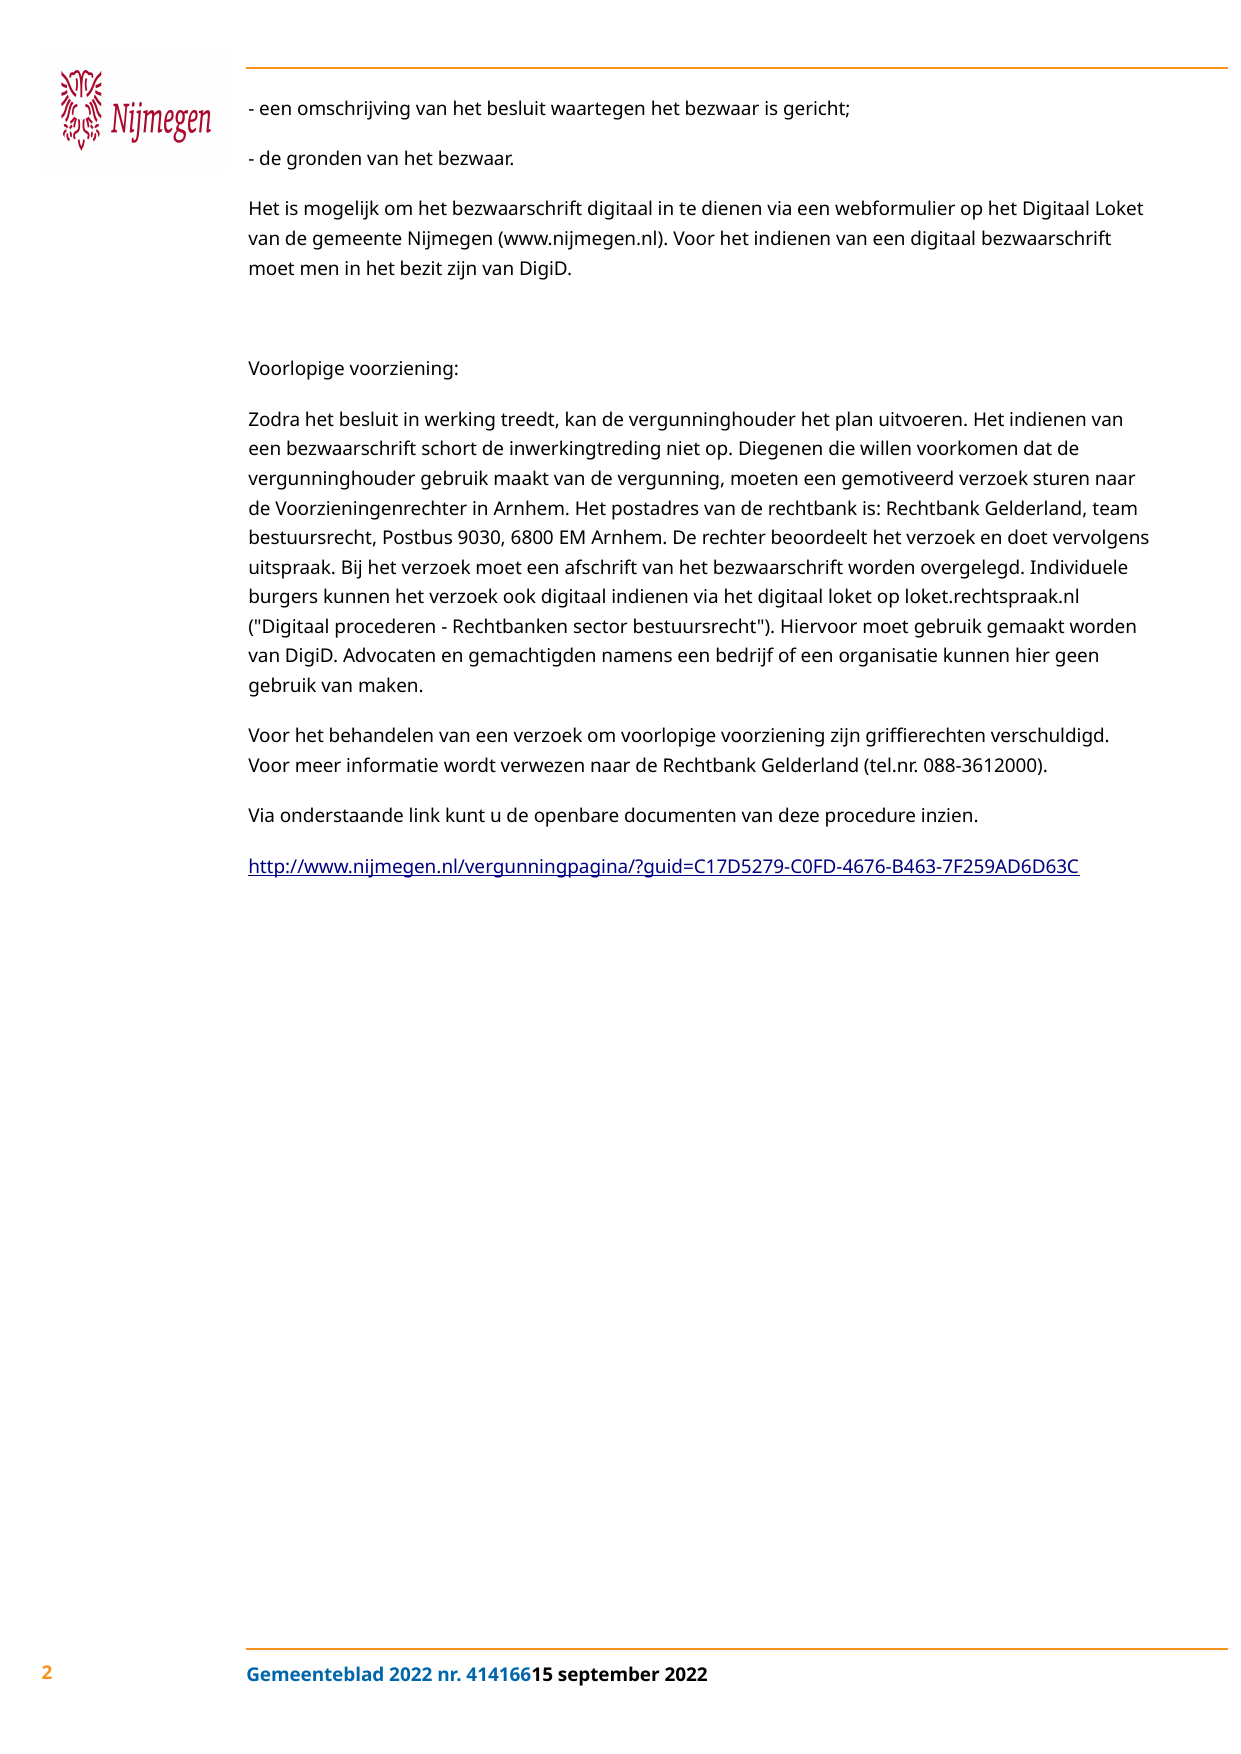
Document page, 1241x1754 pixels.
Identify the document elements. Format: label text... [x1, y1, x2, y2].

text Voor het behandelen van een verzoek om voorlopige voorziening zijn griffierechten verschuldigd. Voor meer informatie wordt verwezen naar de Rechtbank Gelderland (tel.nr. 088-3612000). [248, 723, 1152, 778]
text Voorlopige voorziening: [248, 356, 1152, 381]
text Zodra het besluit in werking treedt, kan de vergunninghouder het plan uitvoeren. Het indienen van een bezwaarschrift schort de inwerkingtreding niet op. Diegenen die willen voorkomen dat de vergunninghouder gebruik maakt van de vergunning, moeten een gemotiveerd verzoek sturen naar de Voorzieningenrechter in Arnhem. Het postadres van de rechtbank is: Rechtbank Gelderland, team bestuursrecht, Postbus 9030, 6800 EM Arnhem. De rechter beoordeelt het verzoek en doet vervolgens uitspraak. Bij het verzoek moet een afschrift van het bezwaarschrift worden overgelegd. Individuele burgers kunnen het verzoek ook digitaal indienen via het digitaal loket op loket.rechtspraak.nl ("Digitaal procederen - Rechtbanken sector bestuursrecht"). Hiervoor moet gebruik gemaakt worden van DigiD. Advocaten en gemachtigden namens een bedrijf of een organisatie kunnen hier geen gebruik van maken. [248, 406, 1152, 698]
text - de gronden van het bezwaar. [248, 145, 1152, 171]
text Het is mogelijk om het bezwaarschrift digitaal in te dienen via een webformulier op het Digitaal Loket van de gemeente Nijmegen (www.nijmegen.nl). Voor het indienen van een digitaal bezwaarschrift moet men in het bezit zijn van DigiD. [248, 196, 1152, 281]
text Via onderstaande link kunt u de openbare documenten van deze procedure inzien. [248, 803, 1152, 828]
picture [41, 47, 231, 172]
text - een omschrijving van het besluit waartegen het bezwaar is gericht; [248, 95, 1152, 121]
text http://www.nijmegen.nl/vergunningpagina/?guid=C17D5279-C0FD-4676-B463-7F259AD6D63C [248, 853, 1152, 879]
